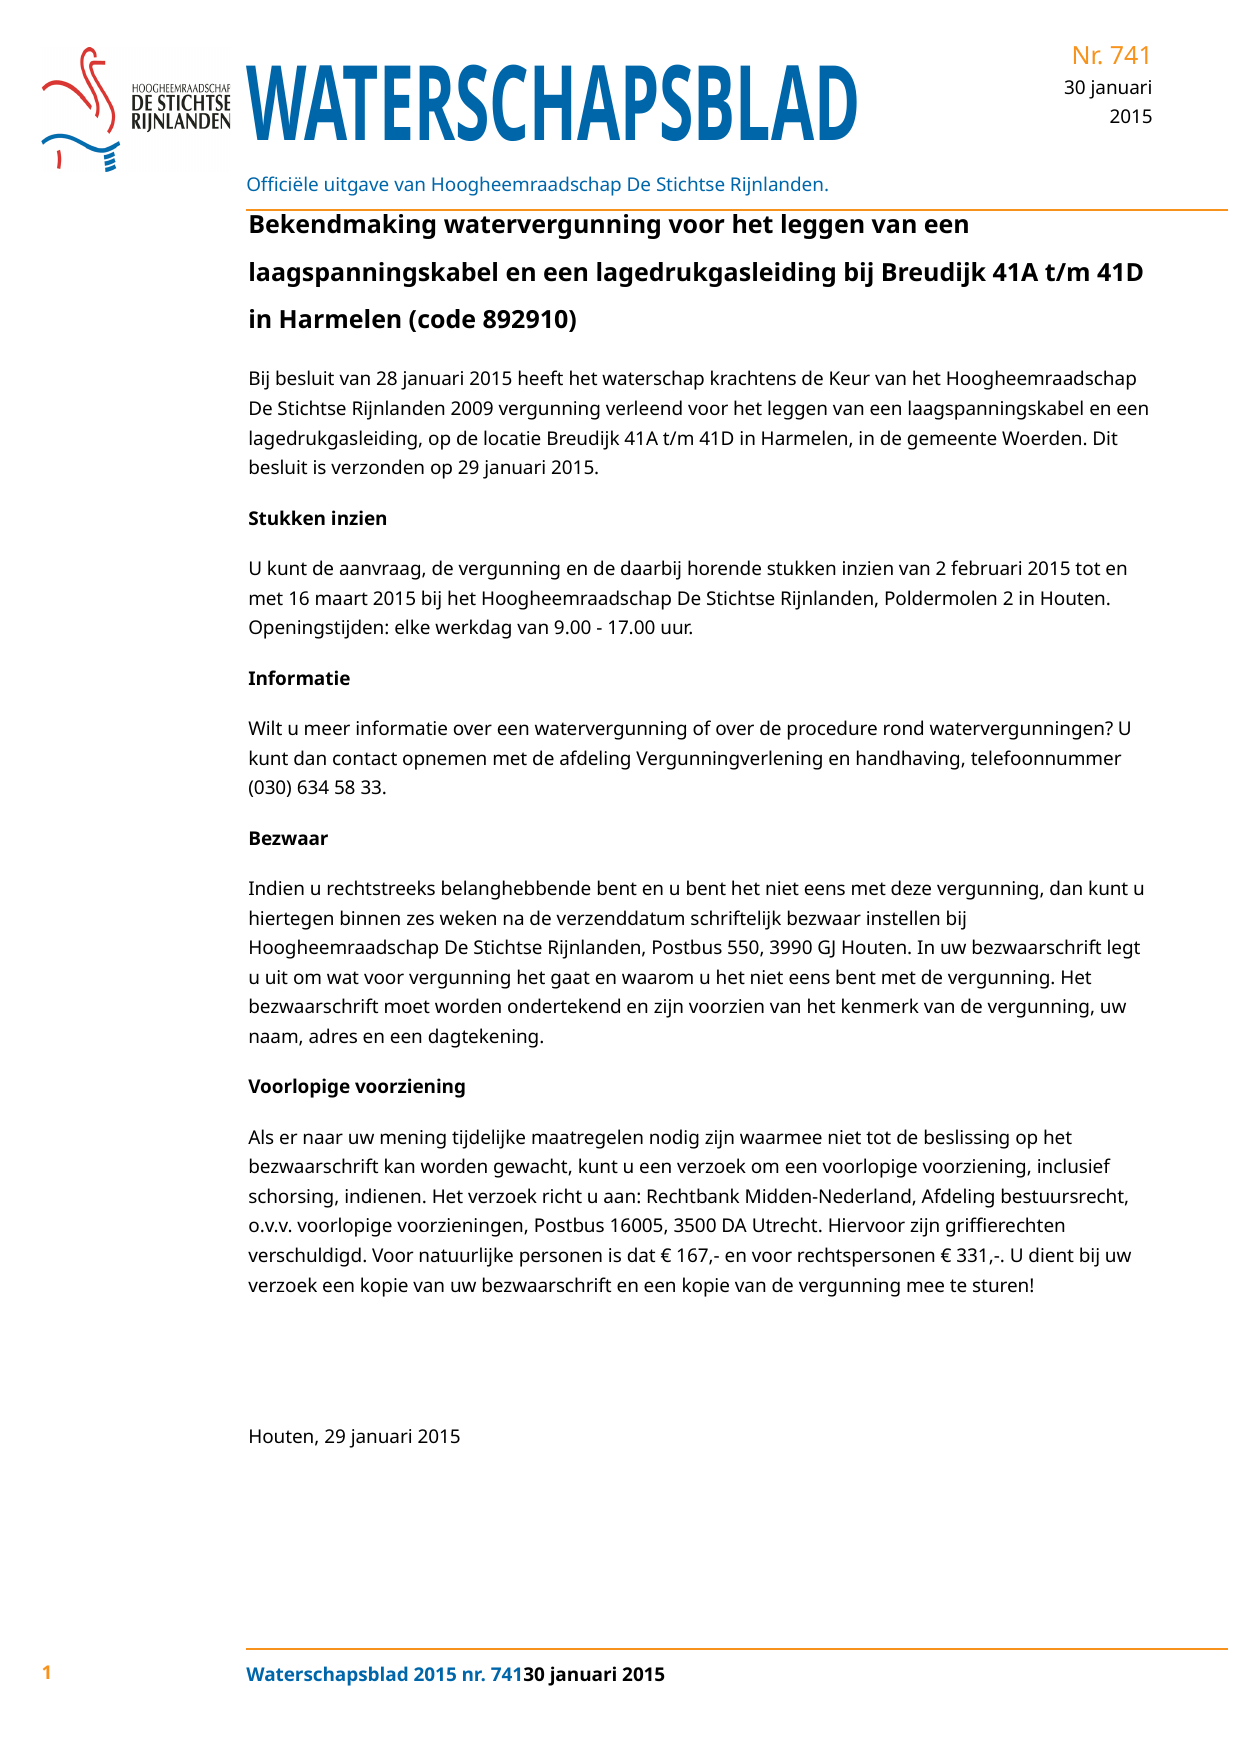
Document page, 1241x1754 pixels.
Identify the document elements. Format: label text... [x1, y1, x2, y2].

text Bezwaar [248, 825, 1152, 850]
text Bekendmaking watervergunning voor het leggen van een laagspanningskabel en een lagedrukgasleiding bij Breudijk 41A t/m 41D in Harmelen (code 892910) [248, 211, 1152, 336]
text Indien u rechtstreeks belanghebbende bent en u bent het niet eens met deze vergunning, dan kunt u hiertegen binnen zes weken na de verzenddatum schriftelijk bezwaar instellen bij Hoogheemraadschap De Stichtse Rijnlanden, Postbus 550, 3990 GJ Houten. In uw bezwaarschrift legt u uit om wat voor vergunning het gaat en waarom u het niet eens bent met de vergunning. Het bezwaarschrift moet worden ondertekend en zijn voorzien van het kenmerk van de vergunning, uw naam, adres en een dagtekening. [248, 875, 1152, 1049]
picture [41, 47, 231, 172]
text Bij besluit van 28 januari 2015 heeft het waterschap krachtens de Keur van het Hoogheemraadschap De Stichtse Rijnlanden 2009 vergunning verleend voor het leggen van een laagspanningskabel en een lagedrukgasleiding, op de locatie Breudijk 41A t/m 41D in Harmelen, in de gemeente Woerden. Dit besluit is verzonden op 29 januari 2015. [248, 366, 1152, 480]
text Houten, 29 januari 2015 [248, 1423, 1152, 1449]
text Informatie [248, 665, 1152, 690]
text U kunt de aanvraag, de vergunning en de daarbij horende stukken inzien van 2 februari 2015 tot en met 16 maart 2015 bij het Hoogheemraadschap De Stichtse Rijnlanden, Poldermolen 2 in Houten. Openingstijden: elke werkdag van 9.00 - 17.00 uur. [248, 555, 1152, 640]
text Wilt u meer informatie over een watervergunning of over de procedure rond watervergunningen? U kunt dan contact opnemen met de afdeling Vergunningverlening en handhaving, telefoonnummer (030) 634 58 33. [248, 715, 1152, 800]
text Voorlopige voorziening [248, 1073, 1152, 1099]
text Stukken inzien [248, 505, 1152, 530]
text Als er naar uw mening tijdelijke maatregelen nodig zijn waarmee niet tot de beslissing op het bezwaarschrift kan worden gewacht, kunt u een verzoek om een voorlopige voorziening, inclusief schorsing, indienen. Het verzoek richt u aan: Rechtbank Midden-Nederland, Afdeling bestuursrecht, o.v.v. voorlopige voorzieningen, Postbus 16005, 3500 DA Utrecht. Hiervoor zijn griffierechten verschuldigd. Voor natuurlijke personen is dat € 167,- en voor rechtspersonen € 331,-. U dient bij uw verzoek een kopie van uw bezwaarschrift en een kopie van de vergunning mee te sturen! [248, 1124, 1152, 1297]
